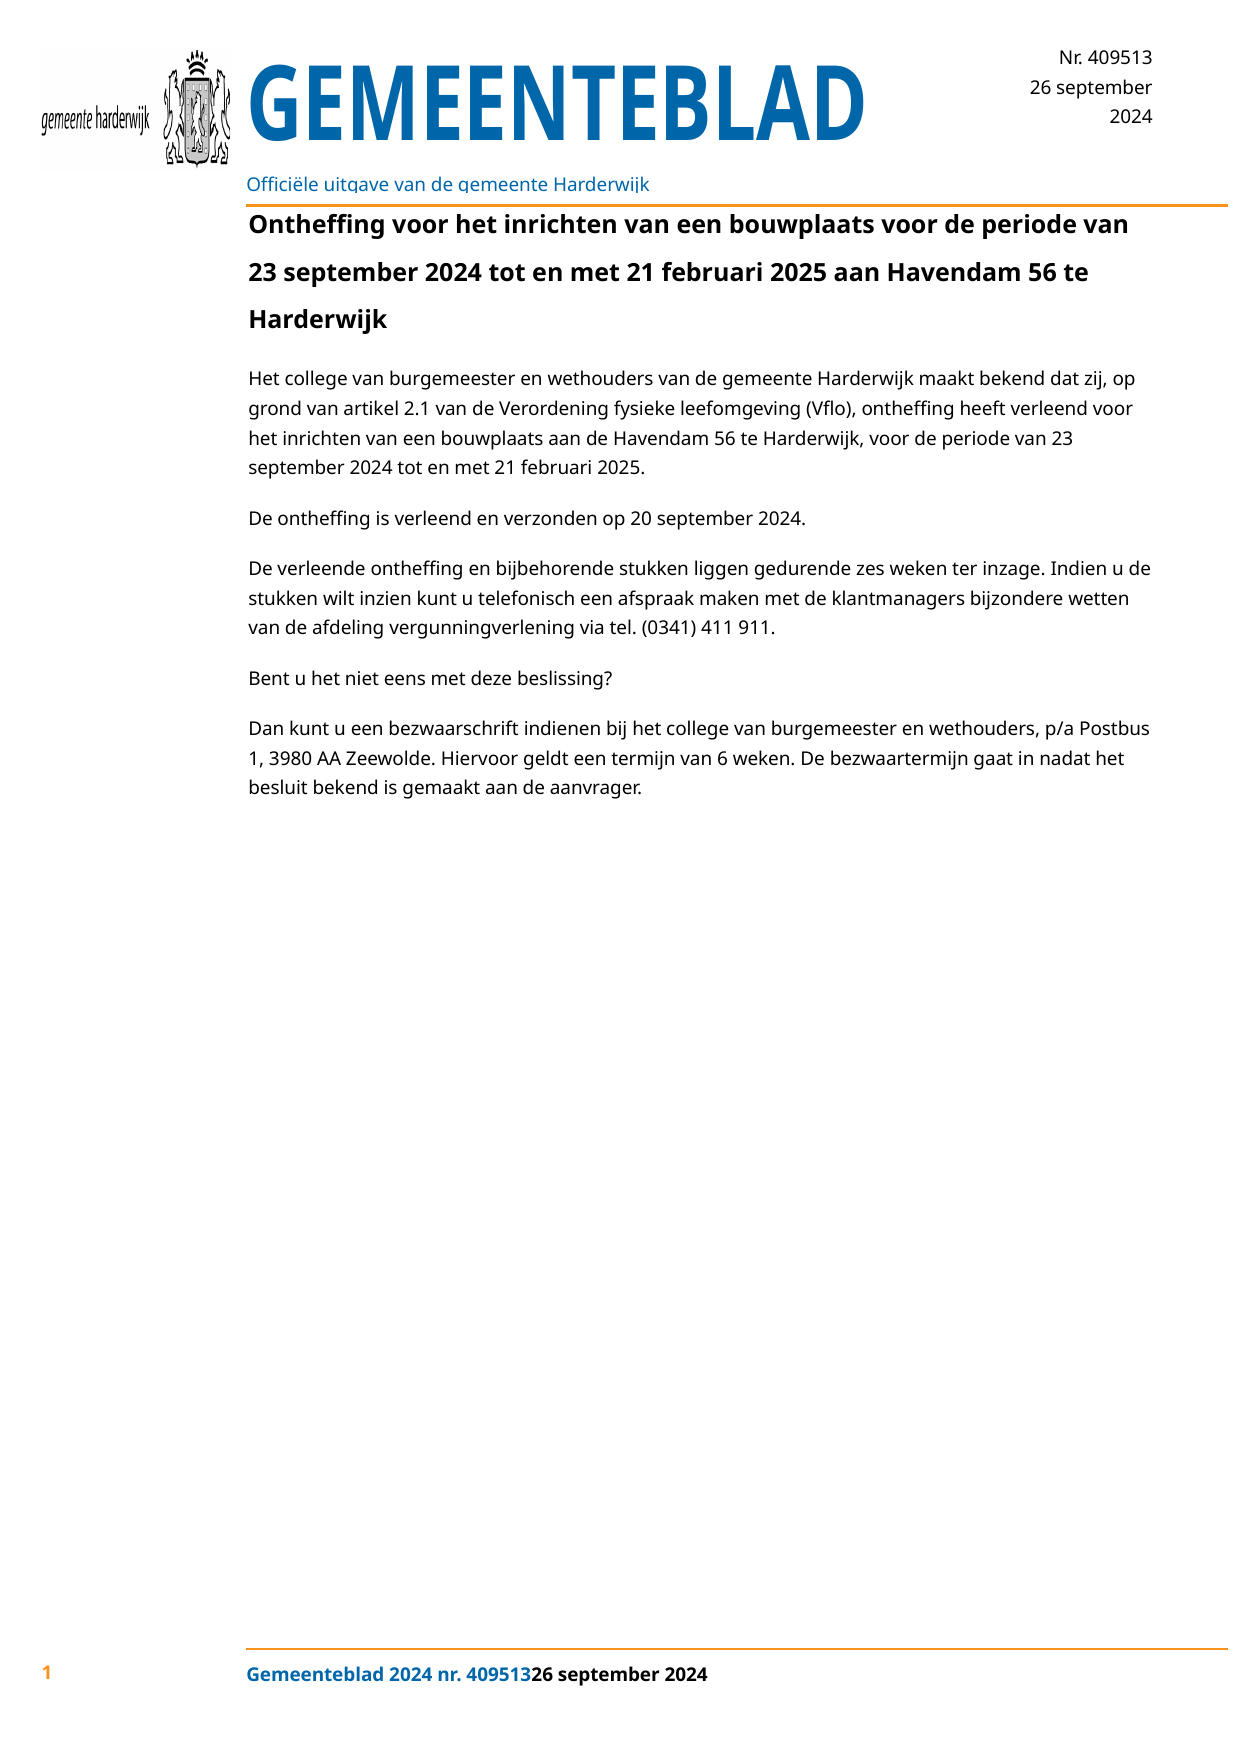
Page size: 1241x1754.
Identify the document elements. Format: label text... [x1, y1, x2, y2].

text De ontheffing is verleend en verzonden op 20 september 2024. [248, 505, 1152, 530]
text Bent u het niet eens met deze beslissing? [248, 665, 1152, 690]
picture [41, 47, 231, 172]
text De verleende ontheffing en bijbehorende stukken liggen gedurende zes weken ter inzage. Indien u de stukken wilt inzien kunt u telefonisch een afspraak maken met de klantmanagers bijzondere wetten van de afdeling vergunningverlening via tel. (0341) 411 911. [248, 555, 1152, 640]
text Dan kunt u een bezwaarschrift indienen bij het college van burgemeester en wethouders, p/a Postbus 1, 3980 AA Zeewolde. Hiervoor geldt een termijn van 6 weken. De bezwaartermijn gaat in nadat het besluit bekend is gemaakt aan de aanvrager. [248, 715, 1152, 800]
text Het college van burgemeester en wethouders van de gemeente Harderwijk maakt bekend dat zij, op grond van artikel 2.1 van de Verordening fysieke leefomgeving (Vflo), ontheffing heeft verleend voor het inrichten van een bouwplaats aan de Havendam 56 te Harderwijk, voor de periode van 23 september 2024 tot en met 21 februari 2025. [248, 366, 1152, 480]
text Ontheffing voor het inrichten van een bouwplaats voor de periode van 23 september 2024 tot en met 21 februari 2025 aan Havendam 56 te Harderwijk [248, 207, 1152, 336]
